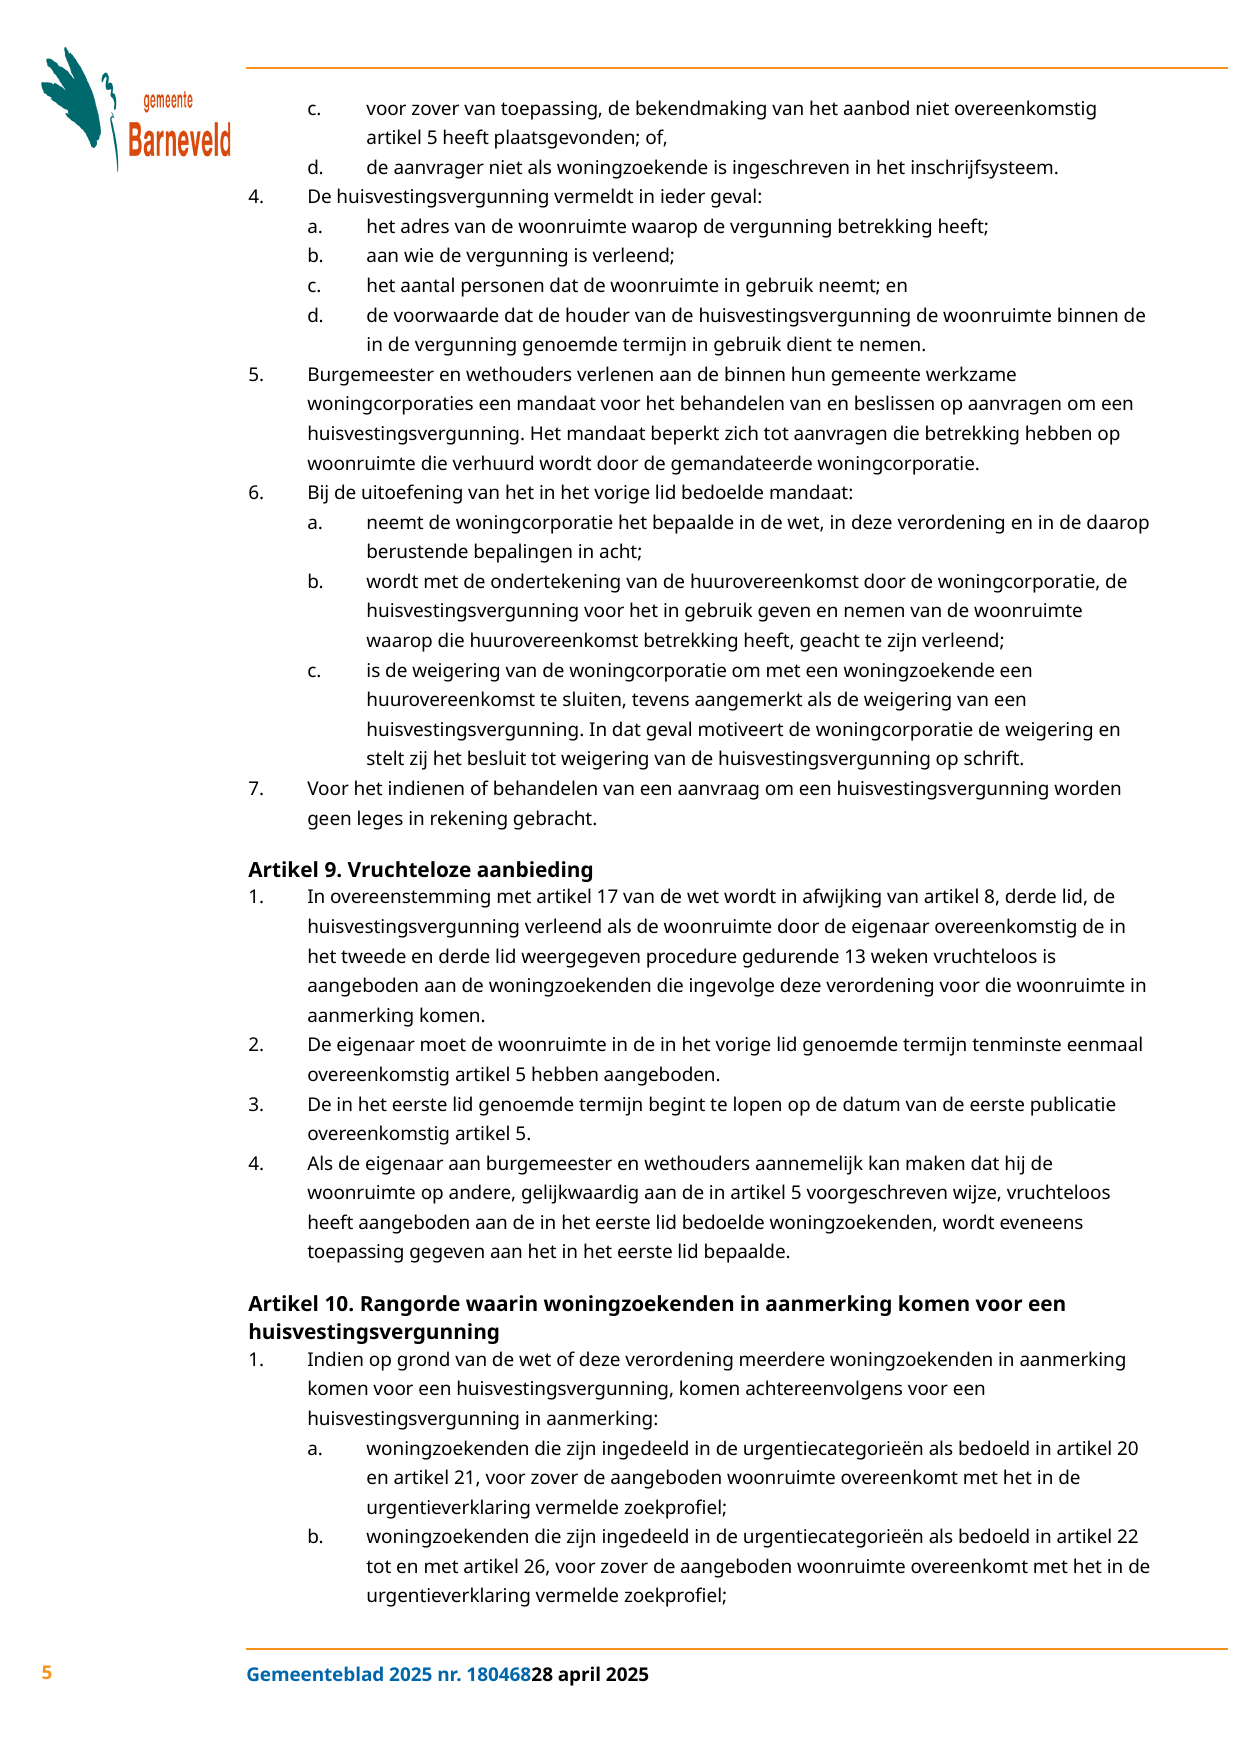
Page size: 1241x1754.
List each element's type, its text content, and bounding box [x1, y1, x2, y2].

list woningzoekenden die zijn ingedeeld in de urgentiecategorieën als bedoeld in artikel 22 tot en met artikel 26, voor zover de aangeboden woonruimte overeenkomt met het in de urgentieverklaring vermelde zoekprofiel; [307, 1523, 1152, 1608]
text Artikel 10. Rangorde waarin woningzoekenden in aanmerking komen voor een huisvestingsvergunning [248, 1289, 1152, 1346]
list is de weigering van de woningcorporatie om met een woningzoekende een huurovereenkomst te sluiten, tevens aangemerkt als de weigering van een huisvestingsvergunning. In dat geval motiveert de woningcorporatie de weigering en stelt zij het besluit tot weigering van de huisvestingsvergunning op schrift. [307, 657, 1152, 771]
picture [41, 47, 231, 172]
list wordt met de ondertekening van de huurovereenkomst door de woningcorporatie, de huisvestingsvergunning voor het in gebruik geven en nemen van de woonruimte waarop die huurovereenkomst betrekking heeft, geacht te zijn verleend; [307, 568, 1152, 653]
list Indien op grond van de wet of deze verordening meerdere woningzoekenden in aanmerking komen voor een huisvestingsvergunning, komen achtereenvolgens voor een huisvestingsvergunning in aanmerking: [248, 1346, 1152, 1431]
list het adres van de woonruimte waarop de vergunning betrekking heeft; [307, 213, 1152, 239]
list Burgemeester en wethouders verlenen aan de binnen hun gemeente werkzame woningcorporaties een mandaat voor het behandelen van en beslissen op aanvragen om een huisvestingsvergunning. Het mandaat beperkt zich tot aanvragen die betrekking hebben op woonruimte die verhuurd wordt door de gemandateerde woningcorporatie. [248, 361, 1152, 476]
list Als de eigenaar aan burgemeester en wethouders aannemelijk kan maken dat hij de woonruimte op andere, gelijkwaardig aan de in artikel 5 voorgeschreven wijze, vruchteloos heeft aangeboden aan de in het eerste lid bedoelde woningzoekenden, wordt eveneens toepassing gegeven aan het in het eerste lid bepaalde. [248, 1150, 1152, 1264]
list Voor het indienen of behandelen van een aanvraag om een huisvestingsvergunning worden geen leges in rekening gebracht. [248, 775, 1152, 831]
list In overeenstemming met artikel 17 van de wet wordt in afwijking van artikel 8, derde lid, de huisvestingsvergunning verleend als de woonruimte door de eigenaar overeenkomstig de in het tweede en derde lid weergegeven procedure gedurende 13 weken vruchteloos is aangeboden aan de woningzoekenden die ingevolge deze verordening voor die woonruimte in aanmerking komen. [248, 884, 1152, 1028]
list de voorwaarde dat de houder van de huisvestingsvergunning de woonruimte binnen de in de vergunning genoemde termijn in gebruik dient te nemen. [307, 302, 1152, 357]
list De huisvestingsvergunning vermeldt in ieder geval: [248, 183, 1152, 209]
list aan wie de vergunning is verleend; [307, 243, 1152, 268]
list woningzoekenden die zijn ingedeeld in de urgentiecategorieën als bedoeld in artikel 20 en artikel 21, voor zover de aangeboden woonruimte overeenkomt met het in de urgentieverklaring vermelde zoekprofiel; [307, 1435, 1152, 1519]
list de aanvrager niet als woningzoekende is ingeschreven in het inschrijfsysteem. [307, 154, 1152, 180]
list De eigenaar moet de woonruimte in de in het vorige lid genoemde termijn tenminste eenmaal overeenkomstig artikel 5 hebben aangeboden. [248, 1032, 1152, 1087]
list voor zover van toepassing, de bekendmaking van het aanbod niet overeenkomstig artikel 5 heeft plaatsgevonden; of, [307, 95, 1152, 150]
text Artikel 9. Vruchteloze aanbieding [248, 855, 1152, 884]
list neemt de woningcorporatie het bepaalde in de wet, in deze verordening en in de daarop berustende bepalingen in acht; [307, 509, 1152, 564]
list Bij de uitoefening van het in het vorige lid bedoelde mandaat: [248, 479, 1152, 505]
list De in het eerste lid genoemde termijn begint te lopen op de datum van de eerste publicatie overeenkomstig artikel 5. [248, 1091, 1152, 1146]
list het aantal personen dat de woonruimte in gebruik neemt; en [307, 272, 1152, 298]
